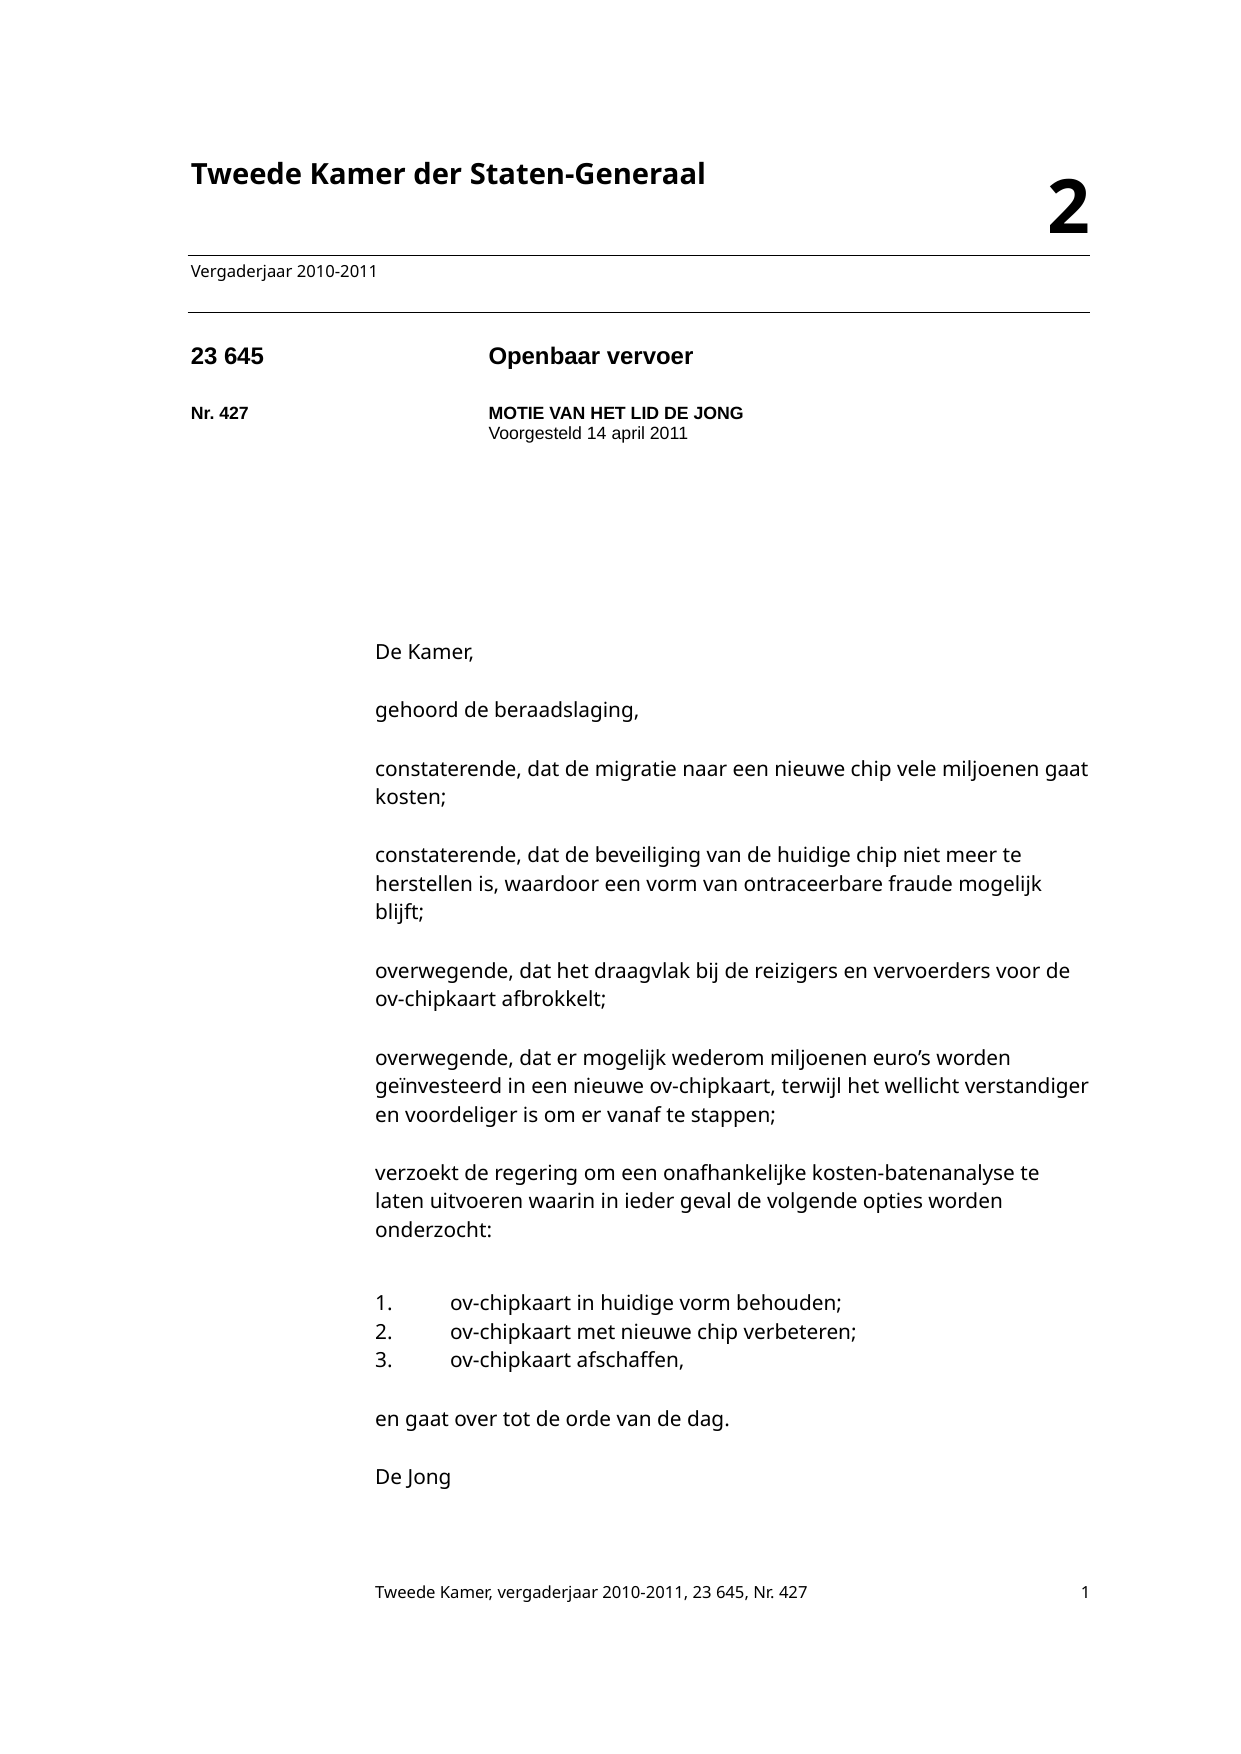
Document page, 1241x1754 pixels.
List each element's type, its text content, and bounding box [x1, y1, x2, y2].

text De Kamer, [375, 637, 1090, 665]
table_cell [485, 256, 1090, 312]
table_cell [188, 313, 485, 339]
table_cell Openbaar vervoer [485, 339, 1090, 399]
text en gaat over tot de orde van de dag. [375, 1404, 1090, 1432]
table_cell Vergaderjaar 2010-2011 [188, 256, 485, 312]
list ov-chipkaart afschaffen, [375, 1345, 1090, 1374]
text verzoekt de regering om een onafhankelijke kosten-batenanalyse te laten uitvoeren waarin in ieder geval de volgende opties worden onderzocht: [375, 1158, 1090, 1243]
table_header 2 [910, 150, 1090, 255]
text gehoord de beraadslaging, [375, 695, 1090, 724]
text constaterende, dat de migratie naar een nieuwe chip vele miljoenen gaat kosten; [375, 754, 1090, 811]
list ov-chipkaart in huidige vorm behouden; [375, 1288, 1090, 1317]
text overwegende, dat het draagvlak bij de reizigers en vervoerders voor de ov-chipkaart afbrokkelt; [375, 956, 1090, 1013]
text overwegende, dat er mogelijk wederom miljoenen euro’s worden geïnvesteerd in een nieuwe ov-chipkaart, terwijl het wellicht verstandiger en voordeliger is om er vanaf te stappen; [375, 1043, 1090, 1128]
list ov-chipkaart met nieuwe chip verbeteren; [375, 1317, 1090, 1345]
text De Jong [375, 1462, 1090, 1491]
table_cell [485, 313, 1090, 339]
table_header Tweede Kamer der Staten-Generaal [188, 150, 909, 255]
table_cell 23 645 [188, 339, 485, 399]
table_cell Nr. 427 [188, 399, 485, 518]
text constaterende, dat de beveiliging van de huidige chip niet meer te herstellen is, waardoor een vorm van ontraceerbare fraude mogelijk blijft; [375, 841, 1090, 926]
table_cell MOTIE VAN HET LID DE JONG Voorgesteld 14 april 2011 [485, 399, 1090, 518]
